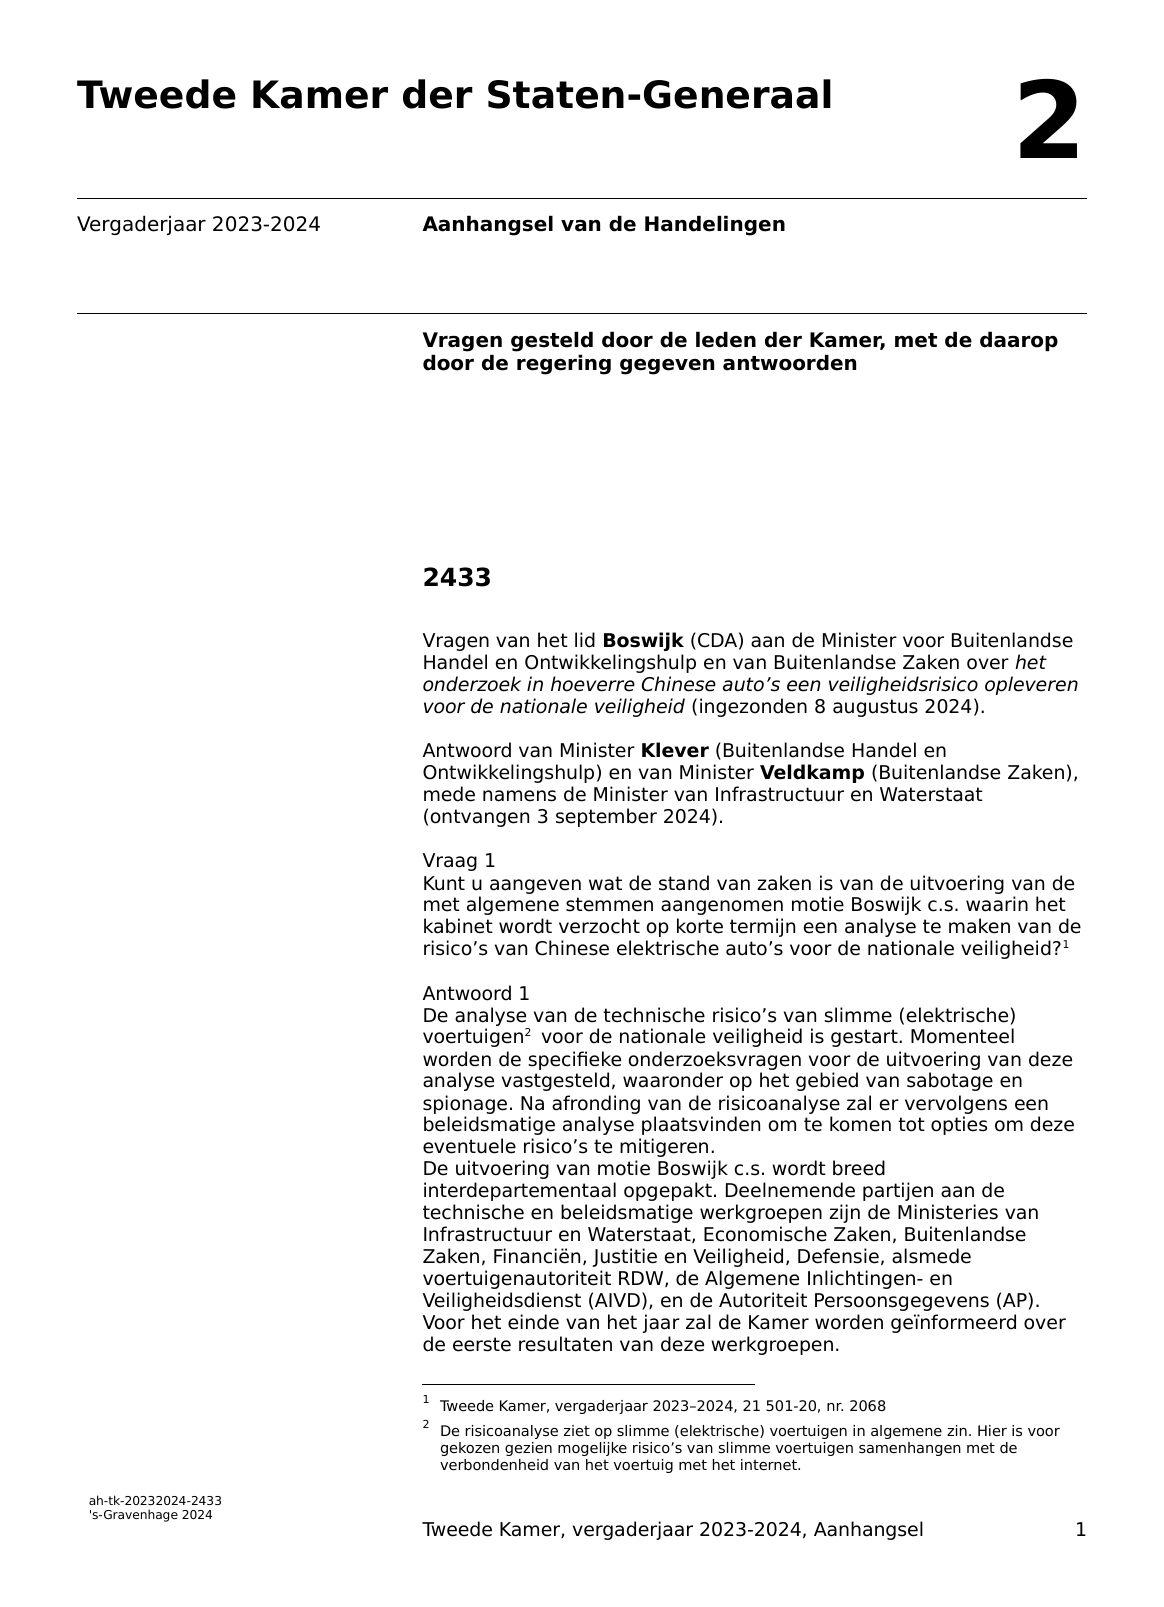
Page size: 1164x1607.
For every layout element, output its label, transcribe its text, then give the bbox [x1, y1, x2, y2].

table_cell Aanhangsel van de Handelingen [422, 199, 1087, 313]
table_cell [77, 314, 422, 375]
text De analyse van de technische risico’s van slimme (elektrische) voertuigen voor de nationale veiligheid is gestart. Momenteel worden de specifieke onderzoeksvragen voor de uitvoering van deze analyse vastgesteld, waaronder op het gebied van sabotage en spionage. Na afronding van de risicoanalyse zal er vervolgens een beleidsmatige analyse plaatsvinden om te komen tot opties om deze eventuele risico’s te mitigeren. [422, 1004, 1087, 1158]
text Antwoord van Minister Klever (Buitenlandse Handel en Ontwikkelingshulp) en van Minister Veldkamp (Buitenlandse Zaken), mede namens de Minister van Infrastructuur en Waterstaat (ontvangen 3 september 2024). [422, 740, 1087, 828]
text Kunt u aangeven wat de stand van zaken is van de uitvoering van de met algemene stemmen aangenomen motie Boswijk c.s. waarin het kabinet wordt verzocht op korte termijn een analyse te maken van de risico’s van Chinese elektrische auto’s voor de nationale veiligheid? [422, 872, 1087, 960]
text Vraag 1 [422, 850, 1087, 872]
table_header Tweede Kamer der Staten-Generaal [77, 59, 886, 198]
text De uitvoering van motie Boswijk c.s. wordt breed interdepartementaal opgepakt. Deelnemende partijen aan de technische en beleidsmatige werkgroepen zijn de Ministeries van Infrastructuur en Waterstaat, Economische Zaken, Buitenlandse Zaken, Financiën, Justitie en Veiligheid, Defensie, alsmede voertuigenautoriteit RDW, de Algemene Inlichtingen- en Veiligheidsdienst (AIVD), en de Autoriteit Persoonsgegevens (AP). Voor het einde van het jaar zal de Kamer worden geïnformeerd over de eerste resultaten van deze werkgroepen. [422, 1158, 1087, 1356]
text Tweede Kamer, vergaderjaar 2023–2024, 21 501-20, nr. 2068 [422, 1393, 1087, 1416]
text De risicoanalyse ziet op slimme (elektrische) voertuigen in algemene zin. Hier is voor gekozen gezien mogelijke risico’s van slimme voertuigen samenhangen met de verbondenheid van het voertuig met het internet. [422, 1418, 1087, 1474]
table_header 2 [886, 59, 1087, 198]
text 2433 [422, 563, 1087, 592]
text 's-Gravenhage 2024 [88, 1508, 323, 1522]
table_cell Vergaderjaar 2023-2024 [77, 199, 422, 313]
text Vragen van het lid Boswijk (CDA) aan de Minister voor Buitenlandse Handel en Ontwikkelingshulp en van Buitenlandse Zaken over het onderzoek in hoeverre Chinese auto’s een veiligheidsrisico opleveren voor de nationale veiligheid (ingezonden 8 augustus 2024). [422, 630, 1087, 718]
table_cell Vragen gesteld door de leden der Kamer, met de daarop door de regering gegeven antwoorden [422, 314, 1087, 375]
text ah-tk-20232024-2433 [88, 1494, 323, 1508]
text Antwoord 1 [422, 982, 1087, 1004]
